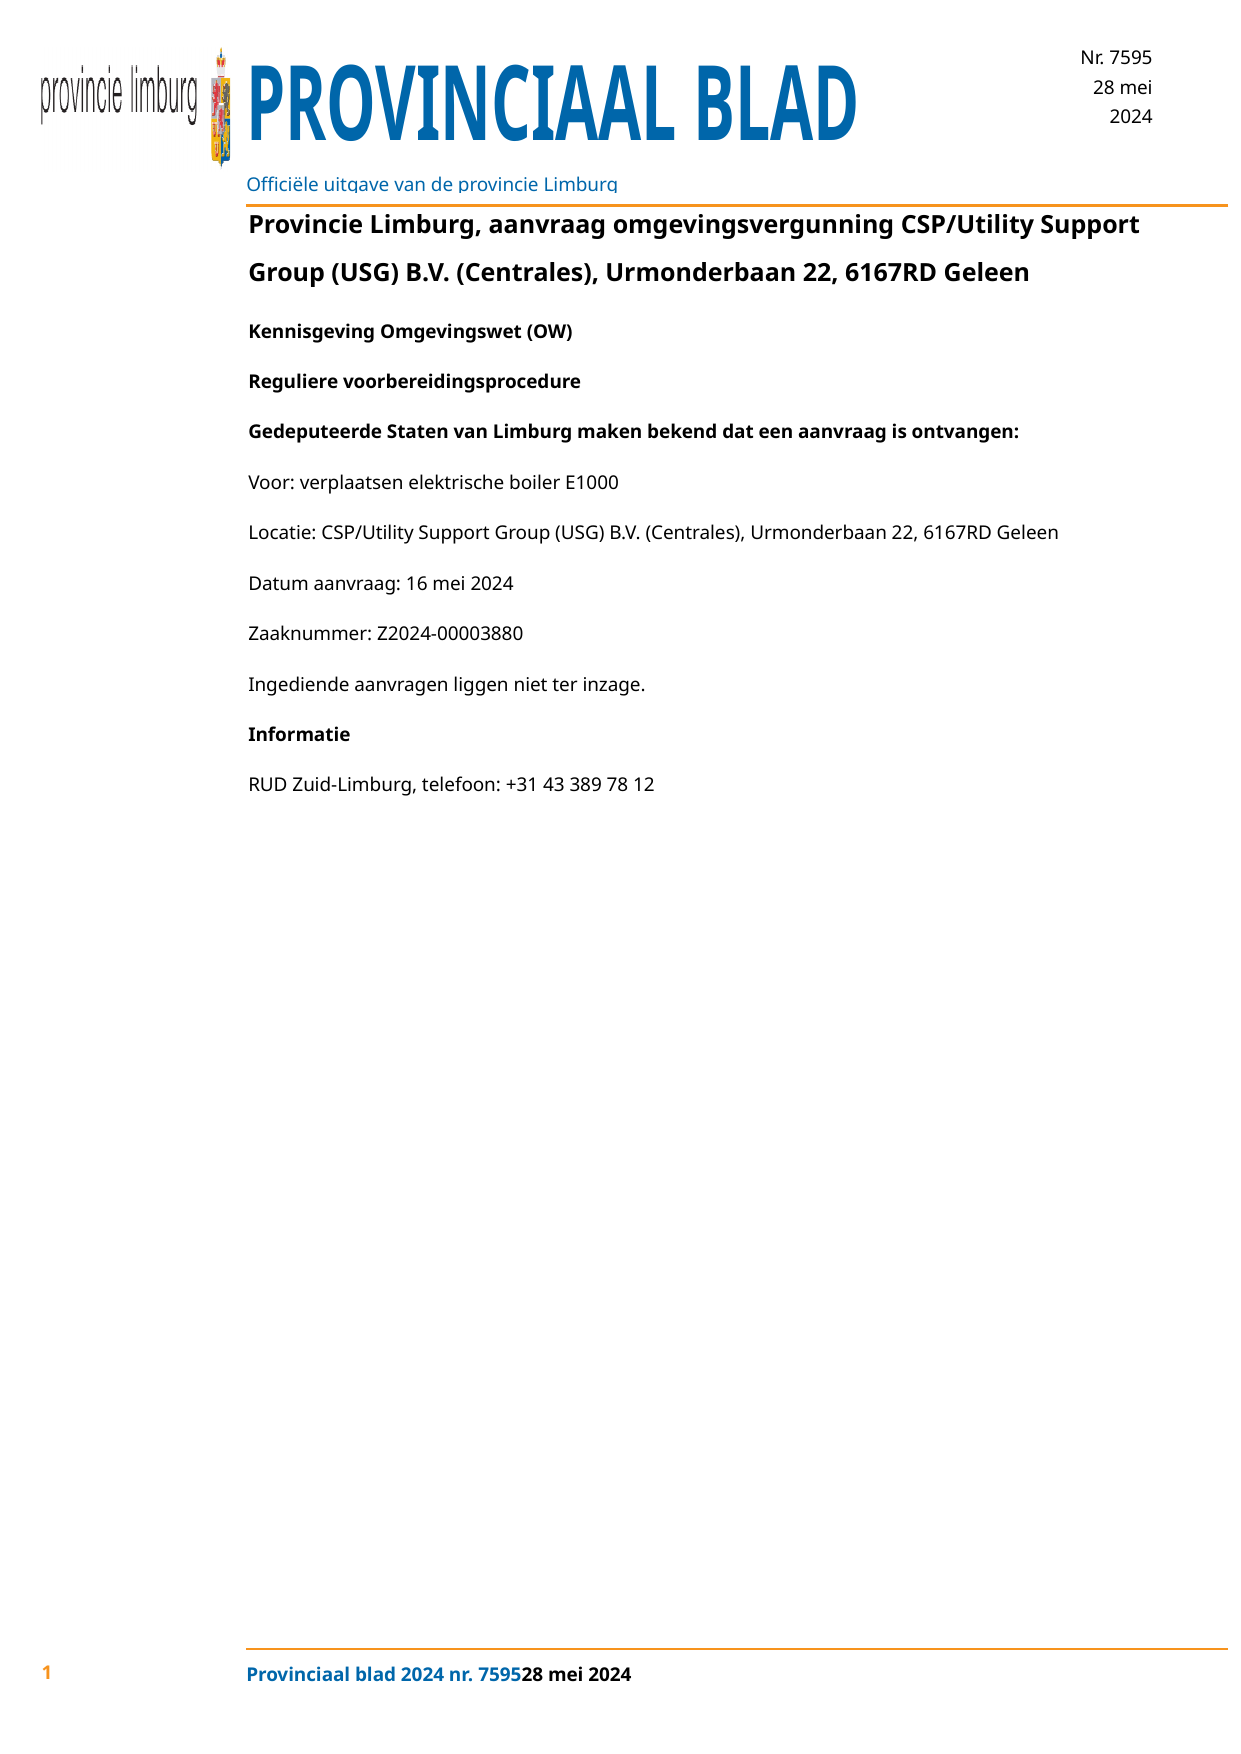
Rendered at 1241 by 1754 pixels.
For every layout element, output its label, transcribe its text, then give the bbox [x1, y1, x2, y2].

text Voor: verplaatsen elektrische boiler E1000 [248, 469, 1152, 495]
text Kennisgeving Omgevingswet (OW) [248, 318, 1152, 344]
text Provincie Limburg, aanvraag omgevingsvergunning CSP/Utility Support Group (USG) B.V. (Centrales), Urmonderbaan 22, 6167RD Geleen [248, 207, 1152, 288]
text Informatie [248, 721, 1152, 747]
text Ingediende aanvragen liggen niet ter inzage. [248, 671, 1152, 697]
text Zaaknummer: Z2024-00003880 [248, 620, 1152, 646]
text Reguliere voorbereidingsprocedure [248, 368, 1152, 394]
text RUD Zuid-Limburg, telefoon: +31 43 389 78 12 [248, 772, 1152, 797]
picture [41, 47, 231, 172]
text Datum aanvraag: 16 mei 2024 [248, 570, 1152, 596]
text Gedeputeerde Staten van Limburg maken bekend dat een aanvraag is ontvangen: [248, 419, 1152, 444]
text Locatie: CSP/Utility Support Group (USG) B.V. (Centrales), Urmonderbaan 22, 6167RD Geleen [248, 519, 1152, 545]
